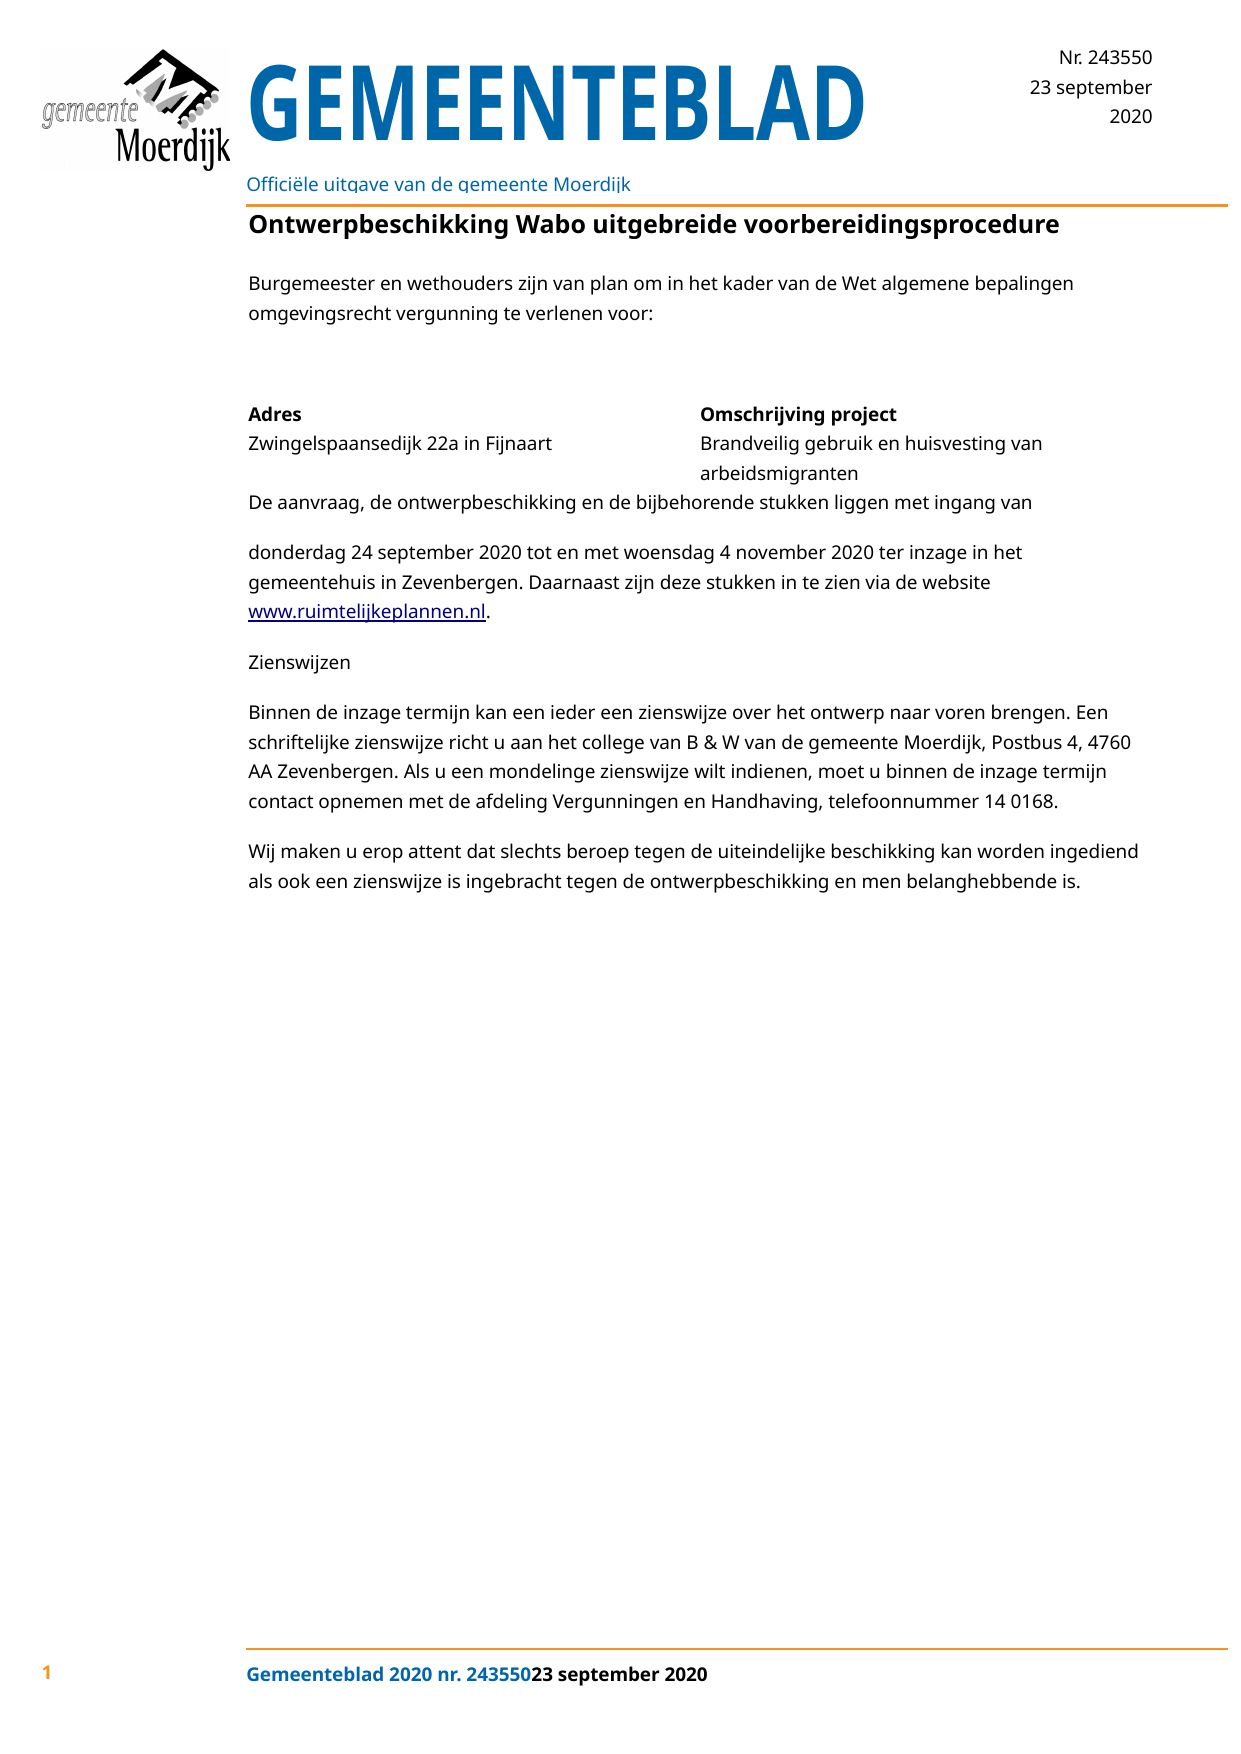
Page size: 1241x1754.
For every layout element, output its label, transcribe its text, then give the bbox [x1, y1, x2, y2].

table_header Omschrijving project Brandveilig gebruik en huisvesting van arbeidsmigranten [700, 401, 1152, 486]
text Ontwerpbeschikking Wabo uitgebreide voorbereidingsprocedure [248, 207, 1152, 241]
table_header Adres Zwingelspaansedijk 22a in Fijnaart [248, 401, 700, 486]
picture [41, 47, 231, 172]
text donderdag 24 september 2020 tot en met woensdag 4 november 2020 ter inzage in het gemeentehuis in Zevenbergen. Daarnaast zijn deze stukken in te zien via de website www.ruimtelijkeplannen.nl. [248, 539, 1152, 624]
text Binnen de inzage termijn kan een ieder een zienswijze over het ontwerp naar voren brengen. Een schriftelijke zienswijze richt u aan het college van B & W van de gemeente Moerdijk, Postbus 4, 4760 AA Zevenbergen. Als u een mondelinge zienswijze wilt indienen, moet u binnen de inzage termijn contact opnemen met de afdeling Vergunningen en Handhaving, telefoonnummer 14 0168. [248, 699, 1152, 814]
text Wij maken u erop attent dat slechts beroep tegen de uiteindelijke beschikking kan worden ingediend als ook een zienswijze is ingebracht tegen de ontwerpbeschikking en men belanghebbende is. [248, 838, 1152, 894]
text Zienswijzen [248, 649, 1152, 675]
text De aanvraag, de ontwerpbeschikking en de bijbehorende stukken liggen met ingang van [248, 489, 1152, 515]
text Burgemeester en wethouders zijn van plan om in het kader van de Wet algemene bepalingen omgevingsrecht vergunning te verlenen voor: [248, 270, 1152, 326]
